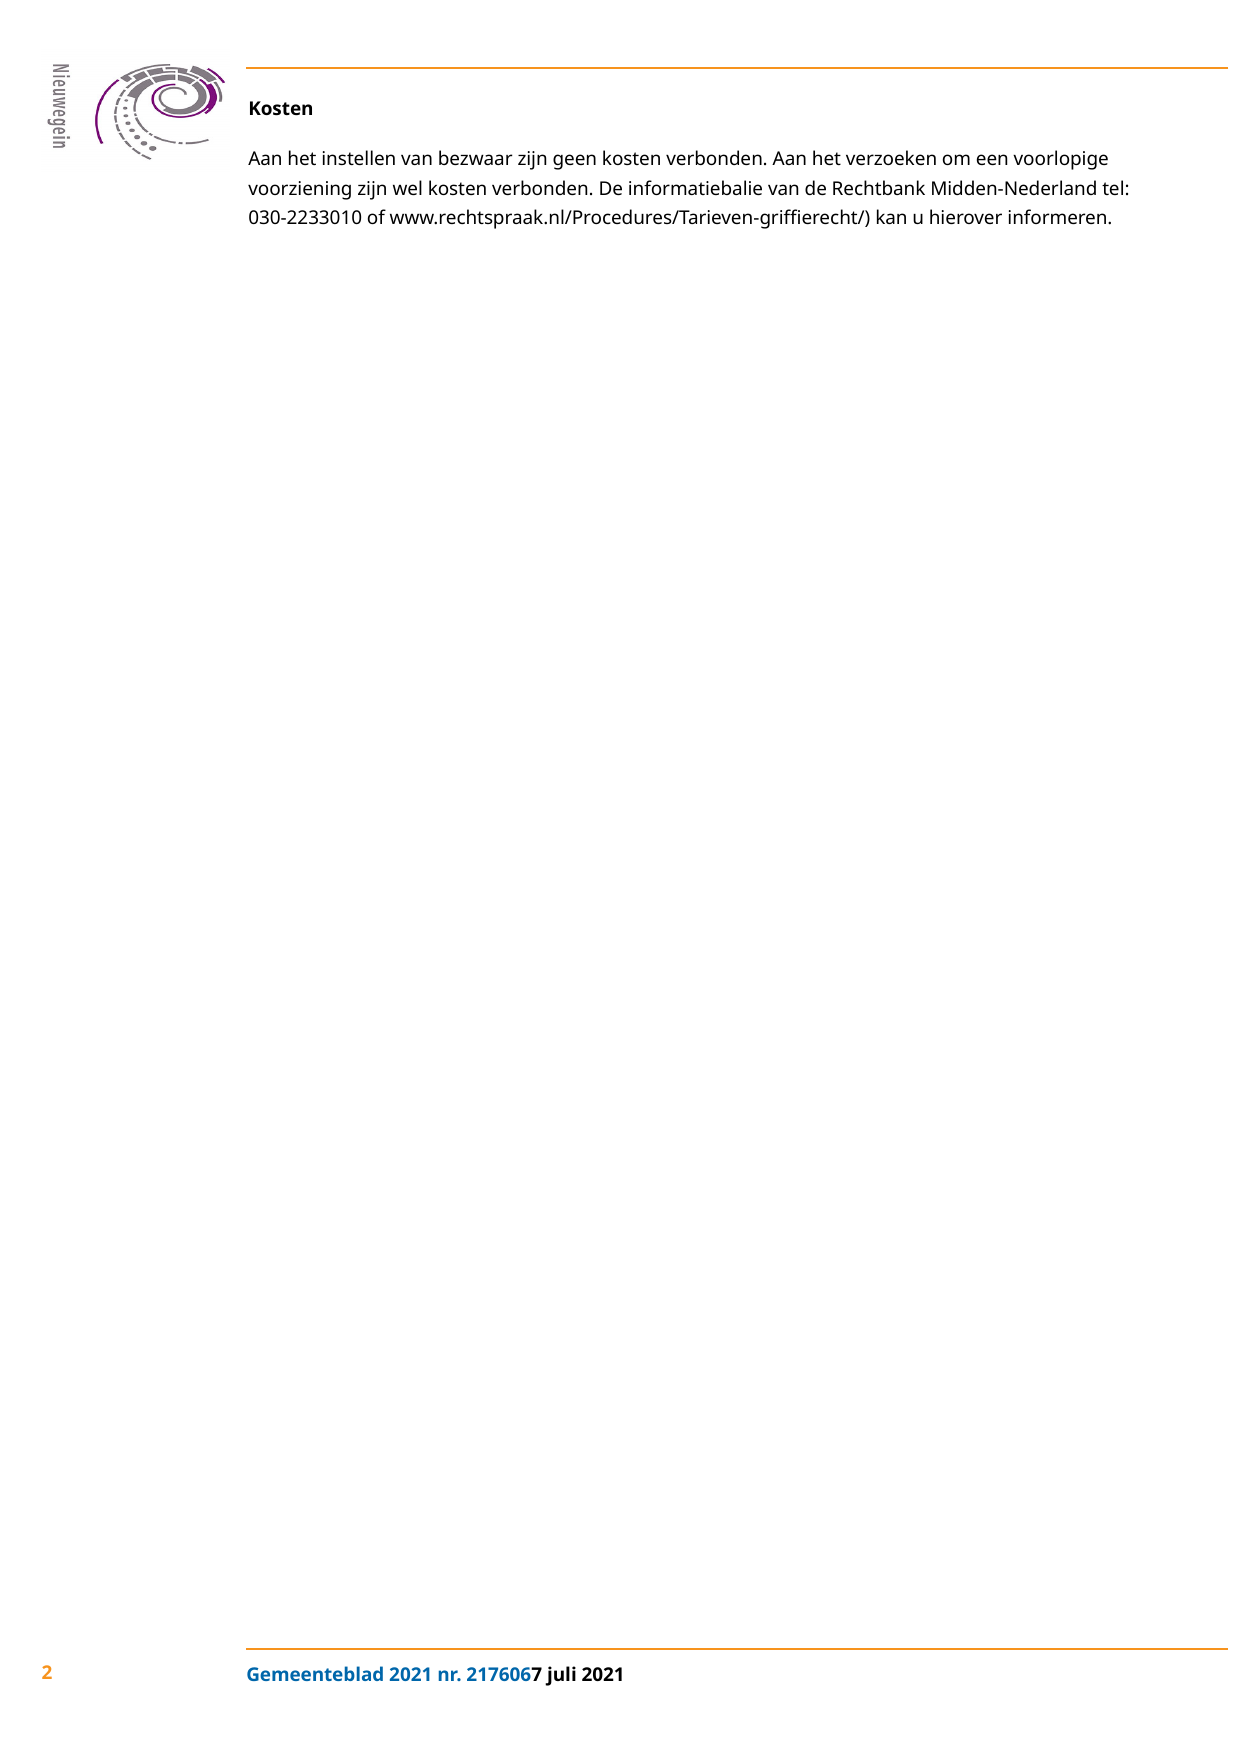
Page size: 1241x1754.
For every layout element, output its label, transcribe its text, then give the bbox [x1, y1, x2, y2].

text Kosten [248, 95, 1152, 121]
text Aan het instellen van bezwaar zijn geen kosten verbonden. Aan het verzoeken om een voorlopige voorziening zijn wel kosten verbonden. De informatiebalie van de Rechtbank Midden-Nederland tel: 030-2233010 of www.rechtspraak.nl/Procedures/Tarieven-griffierecht/) kan u hierover informeren. [248, 145, 1152, 230]
picture [41, 47, 231, 172]
